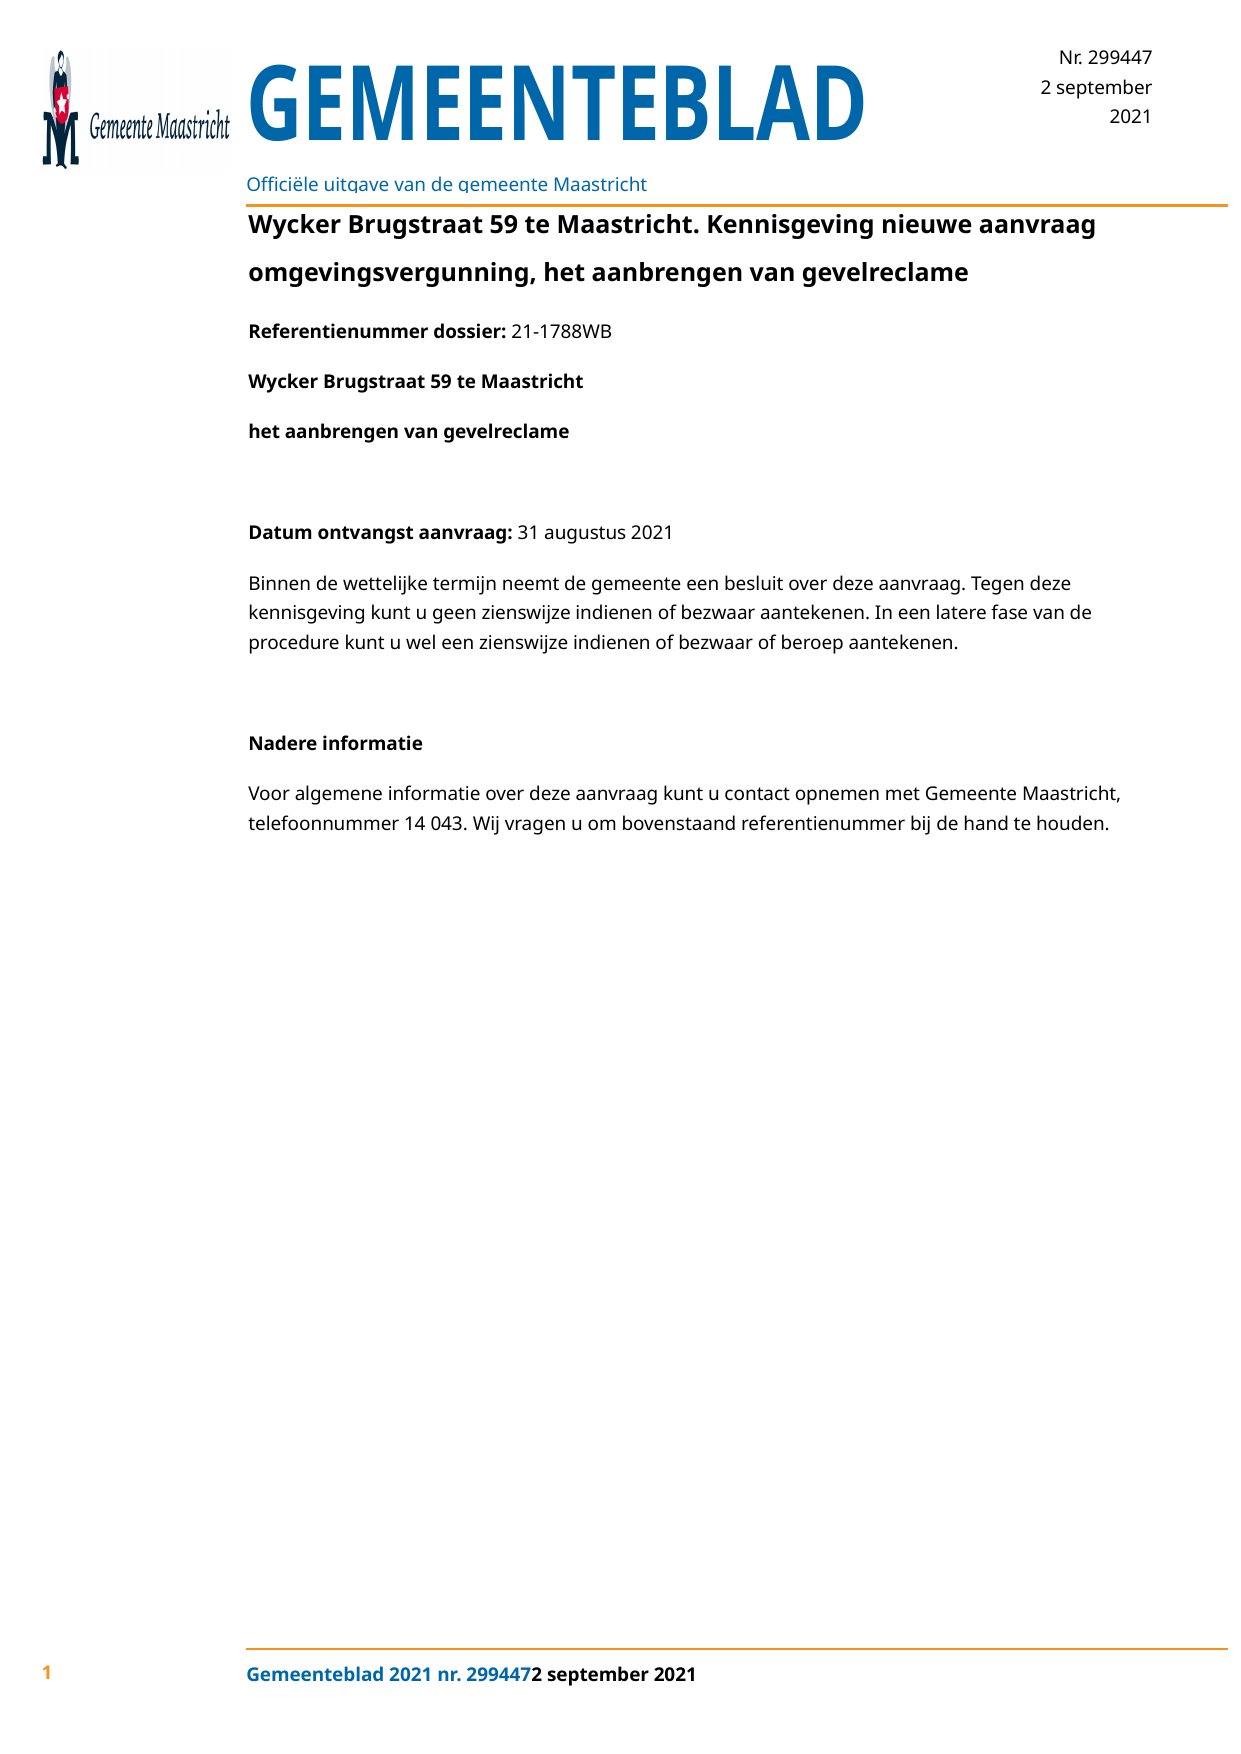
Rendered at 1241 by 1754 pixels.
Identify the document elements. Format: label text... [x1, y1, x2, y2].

text het aanbrengen van gevelreclame [248, 419, 1152, 444]
text Wycker Brugstraat 59 te Maastricht. Kennisgeving nieuwe aanvraag omgevingsvergunning, het aanbrengen van gevelreclame [248, 207, 1152, 288]
text Wycker Brugstraat 59 te Maastricht [248, 368, 1152, 394]
text Binnen de wettelijke termijn neemt de gemeente een besluit over deze aanvraag. Tegen deze kennisgeving kunt u geen zienswijze indienen of bezwaar aantekenen. In een latere fase van de procedure kunt u wel een zienswijze indienen of bezwaar of beroep aantekenen. [248, 570, 1152, 655]
text Referentienummer dossier: 21-1788WB [248, 318, 1152, 344]
text Datum ontvangst aanvraag: 31 augustus 2021 [248, 519, 1152, 545]
picture [41, 47, 231, 172]
text Voor algemene informatie over deze aanvraag kunt u contact opnemen met Gemeente Maastricht, telefoonnummer 14 043. Wij vragen u om bovenstaand referentienummer bij de hand te houden. [248, 780, 1152, 836]
text Nadere informatie [248, 730, 1152, 756]
